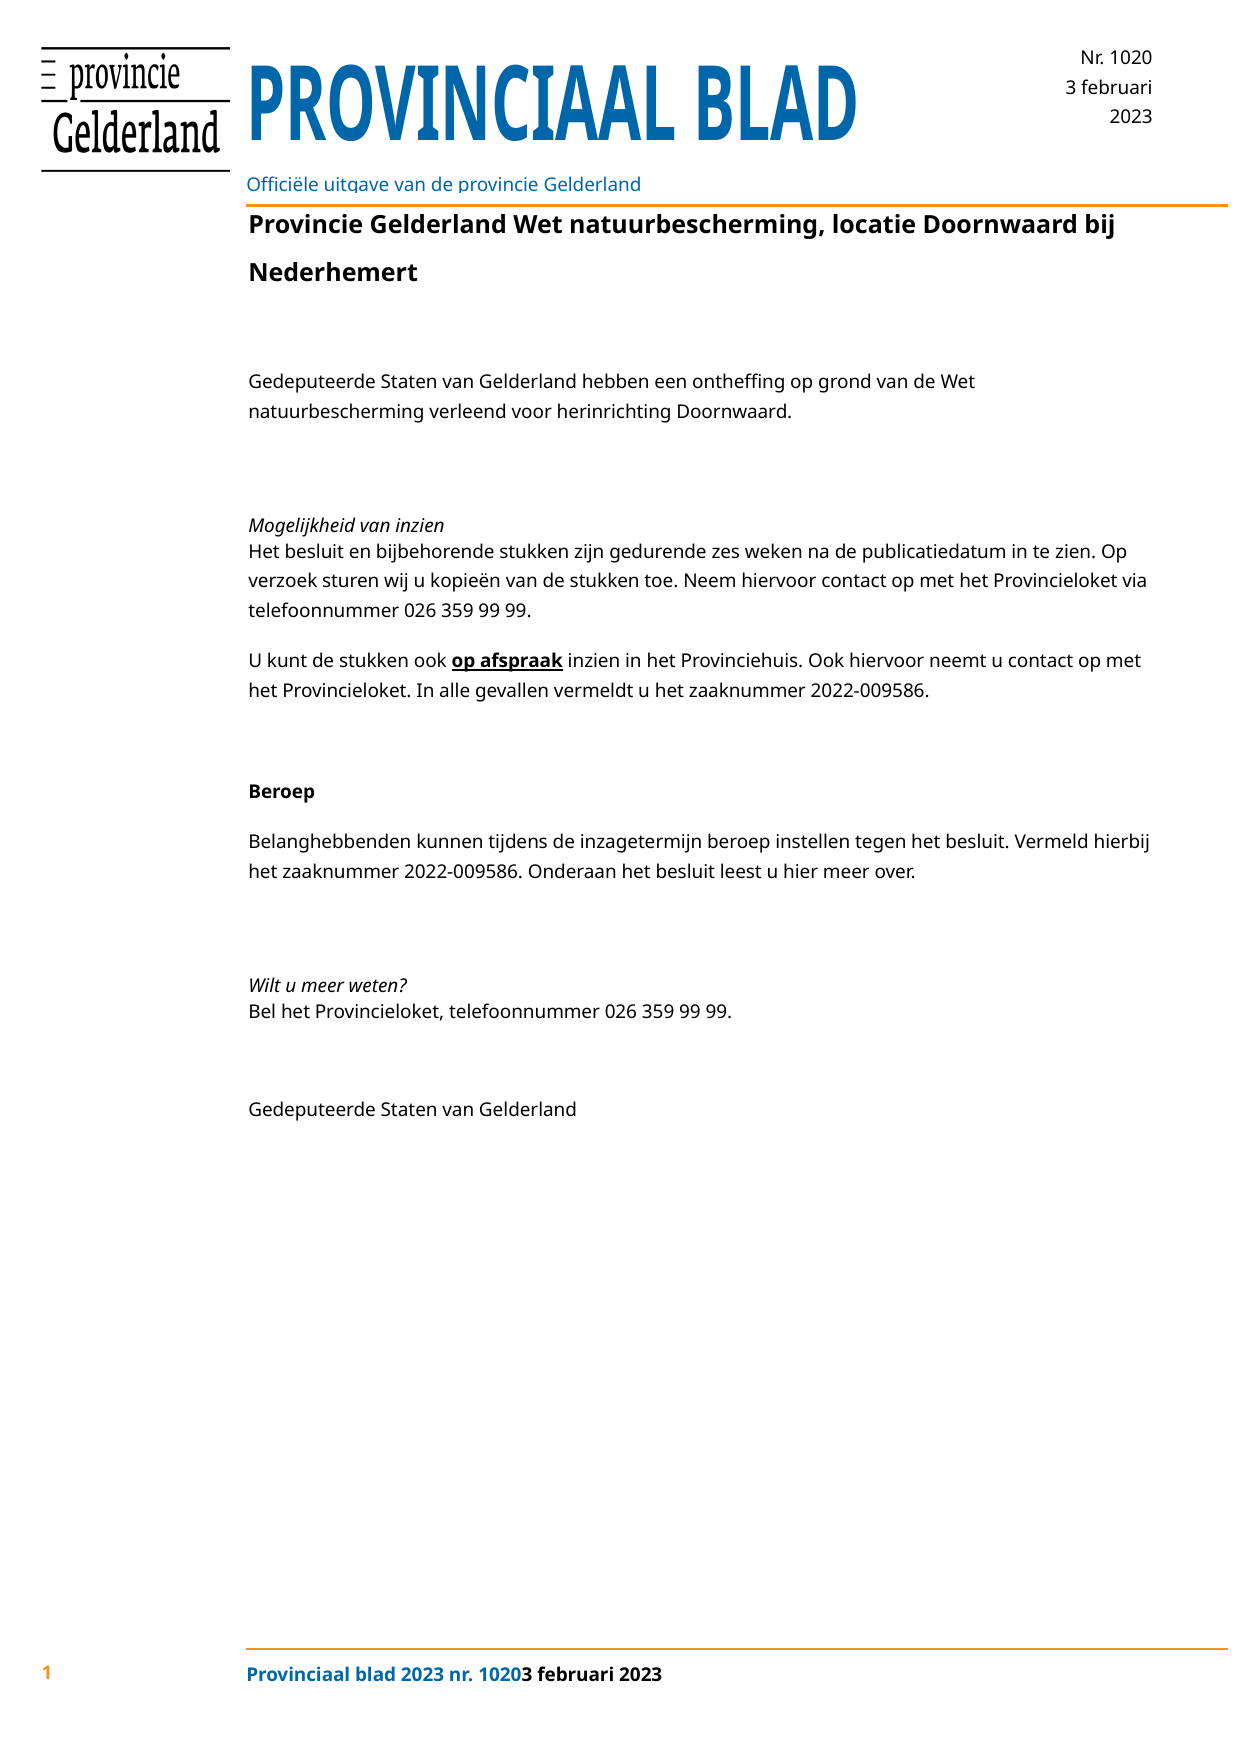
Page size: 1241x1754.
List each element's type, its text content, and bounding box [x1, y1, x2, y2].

text Beroep [248, 778, 1152, 804]
text Gedeputeerde Staten van Gelderland [248, 1096, 1152, 1122]
text Provincie Gelderland Wet natuurbescherming, locatie Doornwaard bij Nederhemert [248, 207, 1152, 288]
text Belanghebbenden kunnen tijdens de inzagetermijn beroep instellen tegen het besluit. Vermeld hierbij het zaaknummer 2022-009586. Onderaan het besluit leest u hier meer over. [248, 828, 1152, 884]
text Het besluit en bijbehorende stukken zijn gedurende zes weken na de publicatiedatum in te zien. Op verzoek sturen wij u kopieën van de stukken toe. Neem hiervoor contact op met het Provincieloket via telefoonnummer 026 359 99 99. [248, 538, 1152, 623]
text Mogelijkheid van inzien [248, 512, 1152, 538]
text Gedeputeerde Staten van Gelderland hebben een ontheffing op grond van de Wet natuurbescherming verleend voor herinrichting Doornwaard. [248, 368, 1152, 424]
picture [41, 47, 231, 172]
text Bel het Provincieloket, telefoonnummer 026 359 99 99. [248, 998, 1152, 1024]
text U kunt de stukken ook op afspraak inzien in het Provinciehuis. Ook hiervoor neemt u contact op met het Provincieloket. In alle gevallen vermeldt u het zaaknummer 2022-009586. [248, 648, 1152, 703]
text Wilt u meer weten? [248, 972, 1152, 998]
